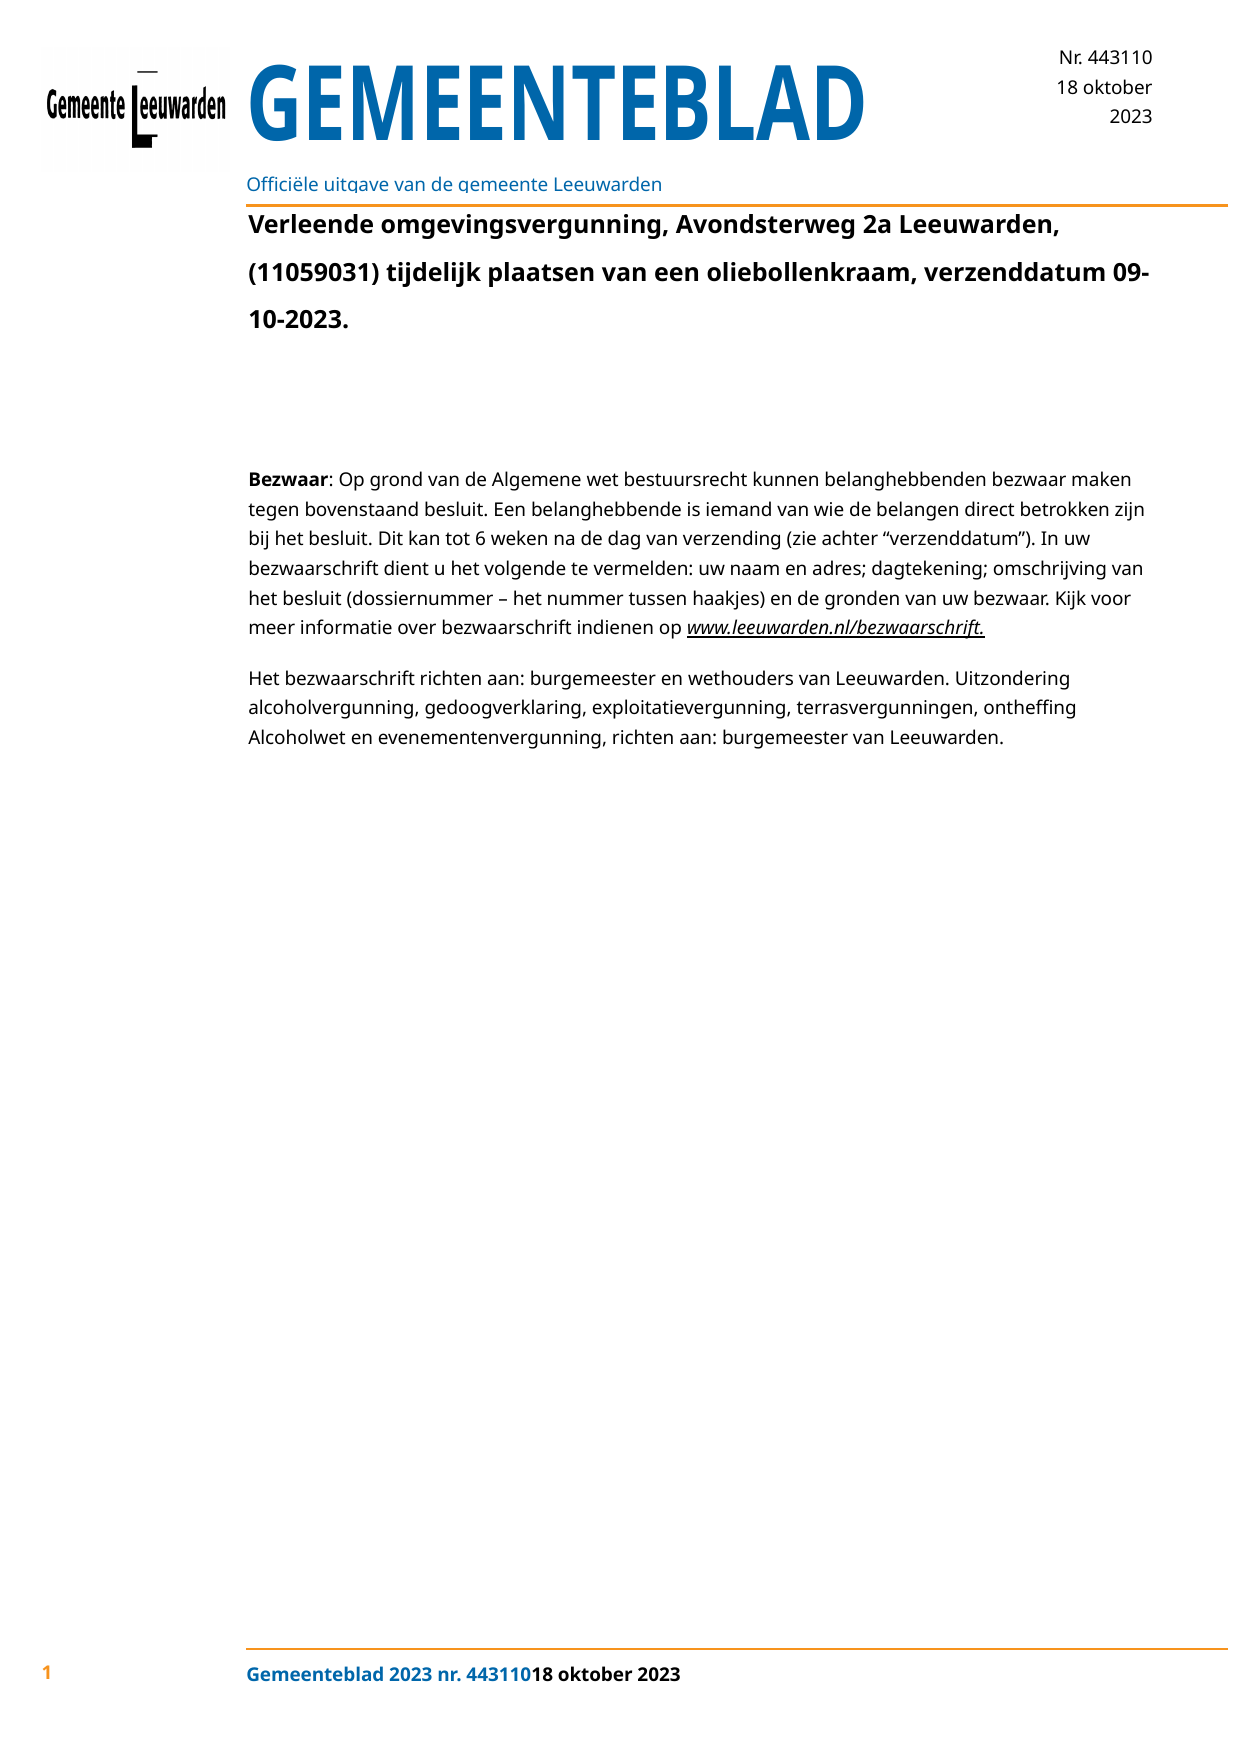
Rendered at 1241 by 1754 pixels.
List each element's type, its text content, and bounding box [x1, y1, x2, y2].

text Verleende omgevingsvergunning, Avondsterweg 2a Leeuwarden, (11059031) tijdelijk plaatsen van een oliebollenkraam, verzenddatum 09-10-2023. [248, 207, 1152, 336]
text Bezwaar: Op grond van de Algemene wet bestuursrecht kunnen belanghebbenden bezwaar maken tegen bovenstaand besluit. Een belanghebbende is iemand van wie de belangen direct betrokken zijn bij het besluit. Dit kan tot 6 weken na de dag van verzending (zie achter “verzenddatum”). In uw bezwaarschrift dient u het volgende te vermelden: uw naam en adres; dagtekening; omschrijving van het besluit (dossiernummer – het nummer tussen haakjes) en de gronden van uw bezwaar. Kijk voor meer informatie over bezwaarschrift indienen op www.leeuwarden.nl/bezwaarschrift. [248, 466, 1152, 640]
text Het bezwaarschrift richten aan: burgemeester en wethouders van Leeuwarden. Uitzondering alcoholvergunning, gedoogverklaring, exploitatievergunning, terrasvergunningen, ontheffing Alcoholwet en evenementenvergunning, richten aan: burgemeester van Leeuwarden. [248, 665, 1152, 749]
picture [41, 47, 231, 172]
